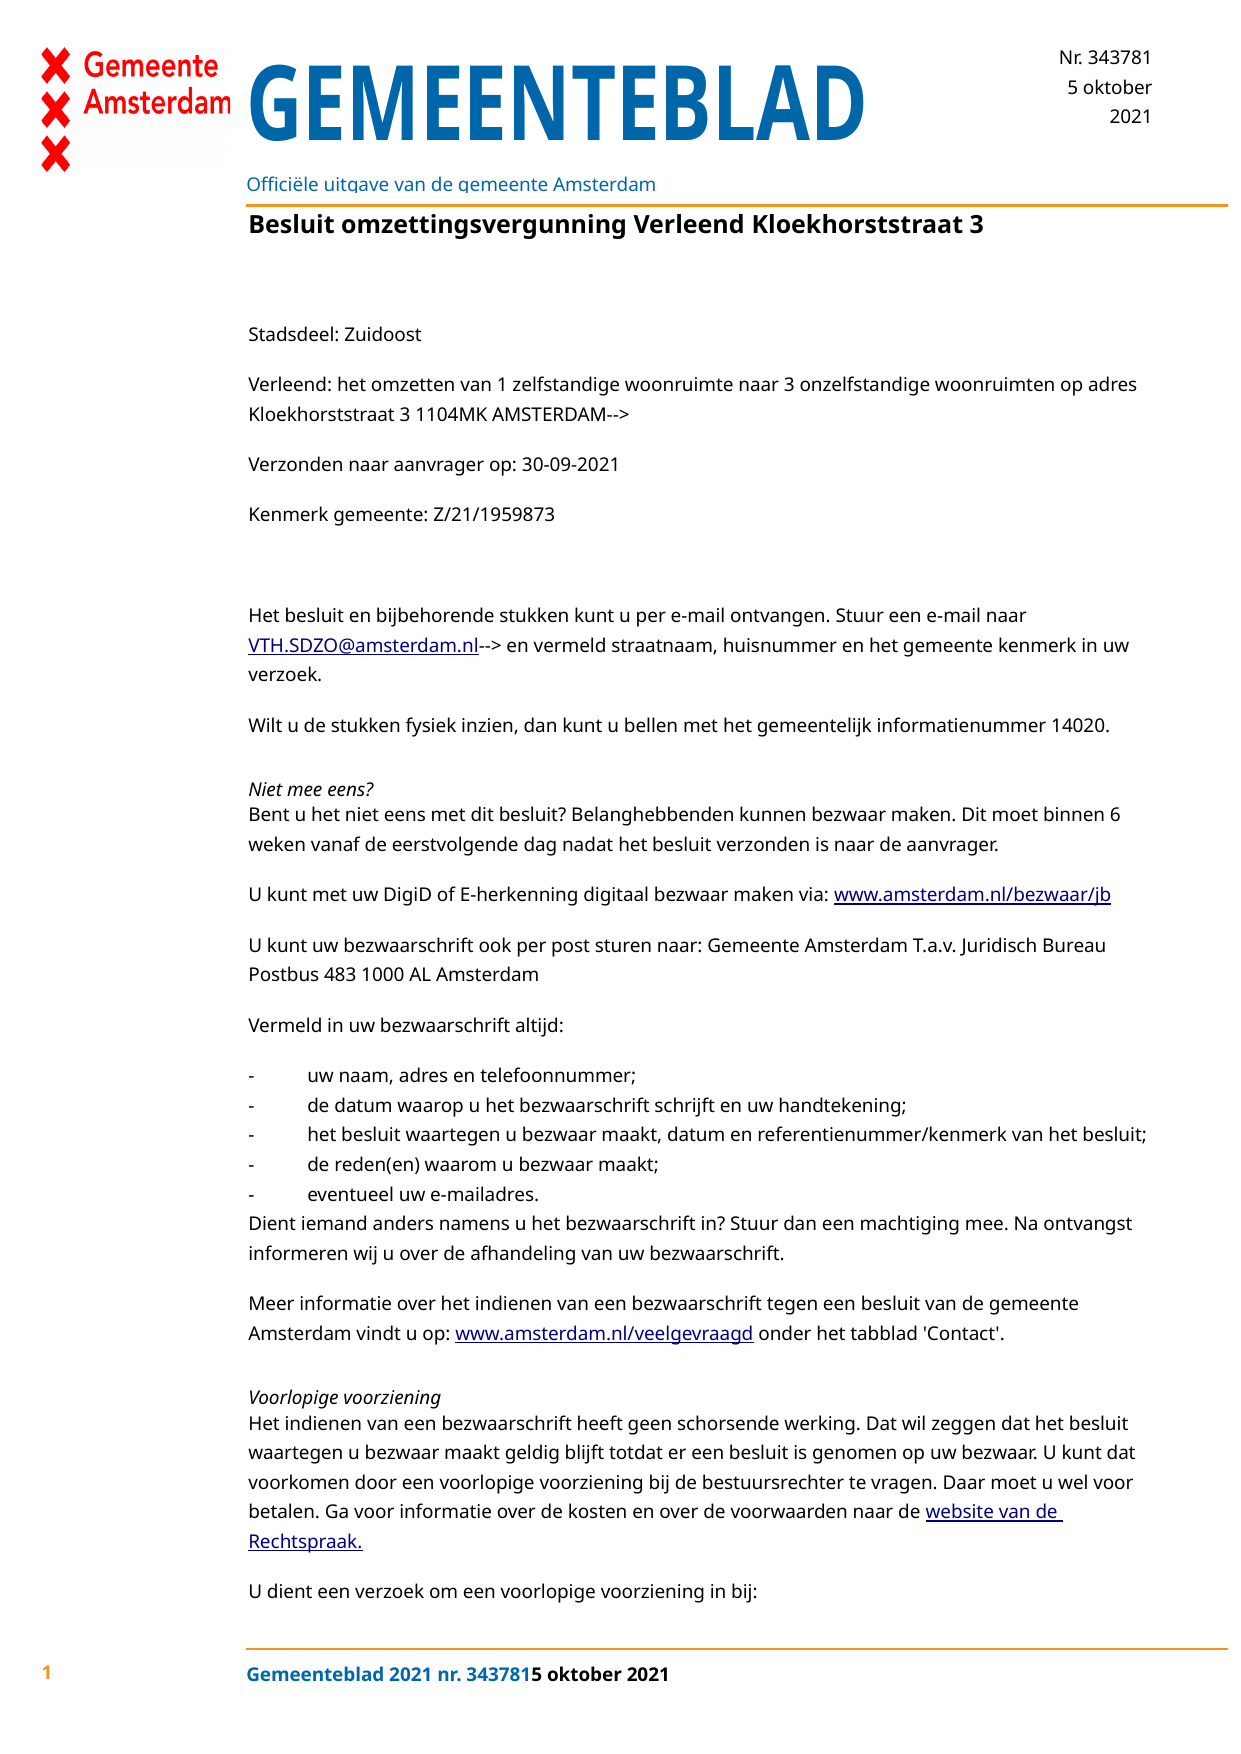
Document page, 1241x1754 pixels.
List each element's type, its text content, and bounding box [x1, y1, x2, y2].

text U kunt uw bezwaarschrift ook per post sturen naar: Gemeente Amsterdam T.a.v. Juridisch Bureau Postbus 483 1000 AL Amsterdam [248, 932, 1152, 987]
text Vermeld in uw bezwaarschrift altijd: [248, 1012, 1152, 1038]
text Verleend: het omzetten van 1 zelfstandige woonruimte naar 3 onzelfstandige woonruimten op adres Kloekhorststraat 3 1104MK AMSTERDAM--> [248, 371, 1152, 426]
text Niet mee eens? [248, 776, 1152, 802]
text Bent u het niet eens met dit besluit? Belanghebbenden kunnen bezwaar maken. Dit moet binnen 6 weken vanaf de eerstvolgende dag nadat het besluit verzonden is naar de aanvrager. [248, 802, 1152, 857]
text U kunt met uw DigiD of E-herkenning digitaal bezwaar maken via: www.amsterdam.nl/bezwaar/jb [248, 882, 1152, 907]
list het besluit waartegen u bezwaar maakt, datum en referentienummer/kenmerk van het besluit; [248, 1122, 1152, 1147]
text Besluit omzettingsvergunning Verleend Kloekhorststraat 3 [248, 207, 1152, 241]
text Wilt u de stukken fysiek inzien, dan kunt u bellen met het gemeentelijk informatienummer 14020. [248, 712, 1152, 738]
text Het indienen van een bezwaarschrift heeft geen schorsende werking. Dat wil zeggen dat het besluit waartegen u bezwaar maakt geldig blijft totdat er een besluit is genomen op uw bezwaar. U kunt dat voorkomen door een voorlopige voorziening bij de bestuursrechter te vragen. Daar moet u wel voor betalen. Ga voor informatie over de kosten en over de voorwaarden naar de website van de Rechtspraak. [248, 1410, 1152, 1554]
picture [41, 47, 231, 172]
list de datum waarop u het bezwaarschrift schrijft en uw handtekening; [248, 1092, 1152, 1118]
text Het besluit en bijbehorende stukken kunt u per e-mail ontvangen. Stuur een e-mail naar VTH.SDZO@amsterdam.nl--> en vermeld straatnaam, huisnummer en het gemeente kenmerk in uw verzoek. [248, 602, 1152, 687]
text Stadsdeel: Zuidoost [248, 321, 1152, 346]
text Voorlopige voorziening [248, 1384, 1152, 1410]
list uw naam, adres en telefoonnummer; [248, 1062, 1152, 1088]
text Dient iemand anders namens u het bezwaarschrift in? Stuur dan een machtiging mee. Na ontvangst informeren wij u over de afhandeling van uw bezwaarschrift. [248, 1210, 1152, 1266]
text U dient een verzoek om een voorlopige voorziening in bij: [248, 1578, 1152, 1604]
list de reden(en) waarom u bezwaar maakt; [248, 1151, 1152, 1177]
text Kenmerk gemeente: Z/21/1959873 [248, 502, 1152, 527]
text Verzonden naar aanvrager op: 30-09-2021 [248, 451, 1152, 477]
list eventueel uw e-mailadres. [248, 1181, 1152, 1207]
text Meer informatie over het indienen van een bezwaarschrift tegen een besluit van de gemeente Amsterdam vindt u op: www.amsterdam.nl/veelgevraagd onder het tabblad 'Contact'. [248, 1290, 1152, 1346]
